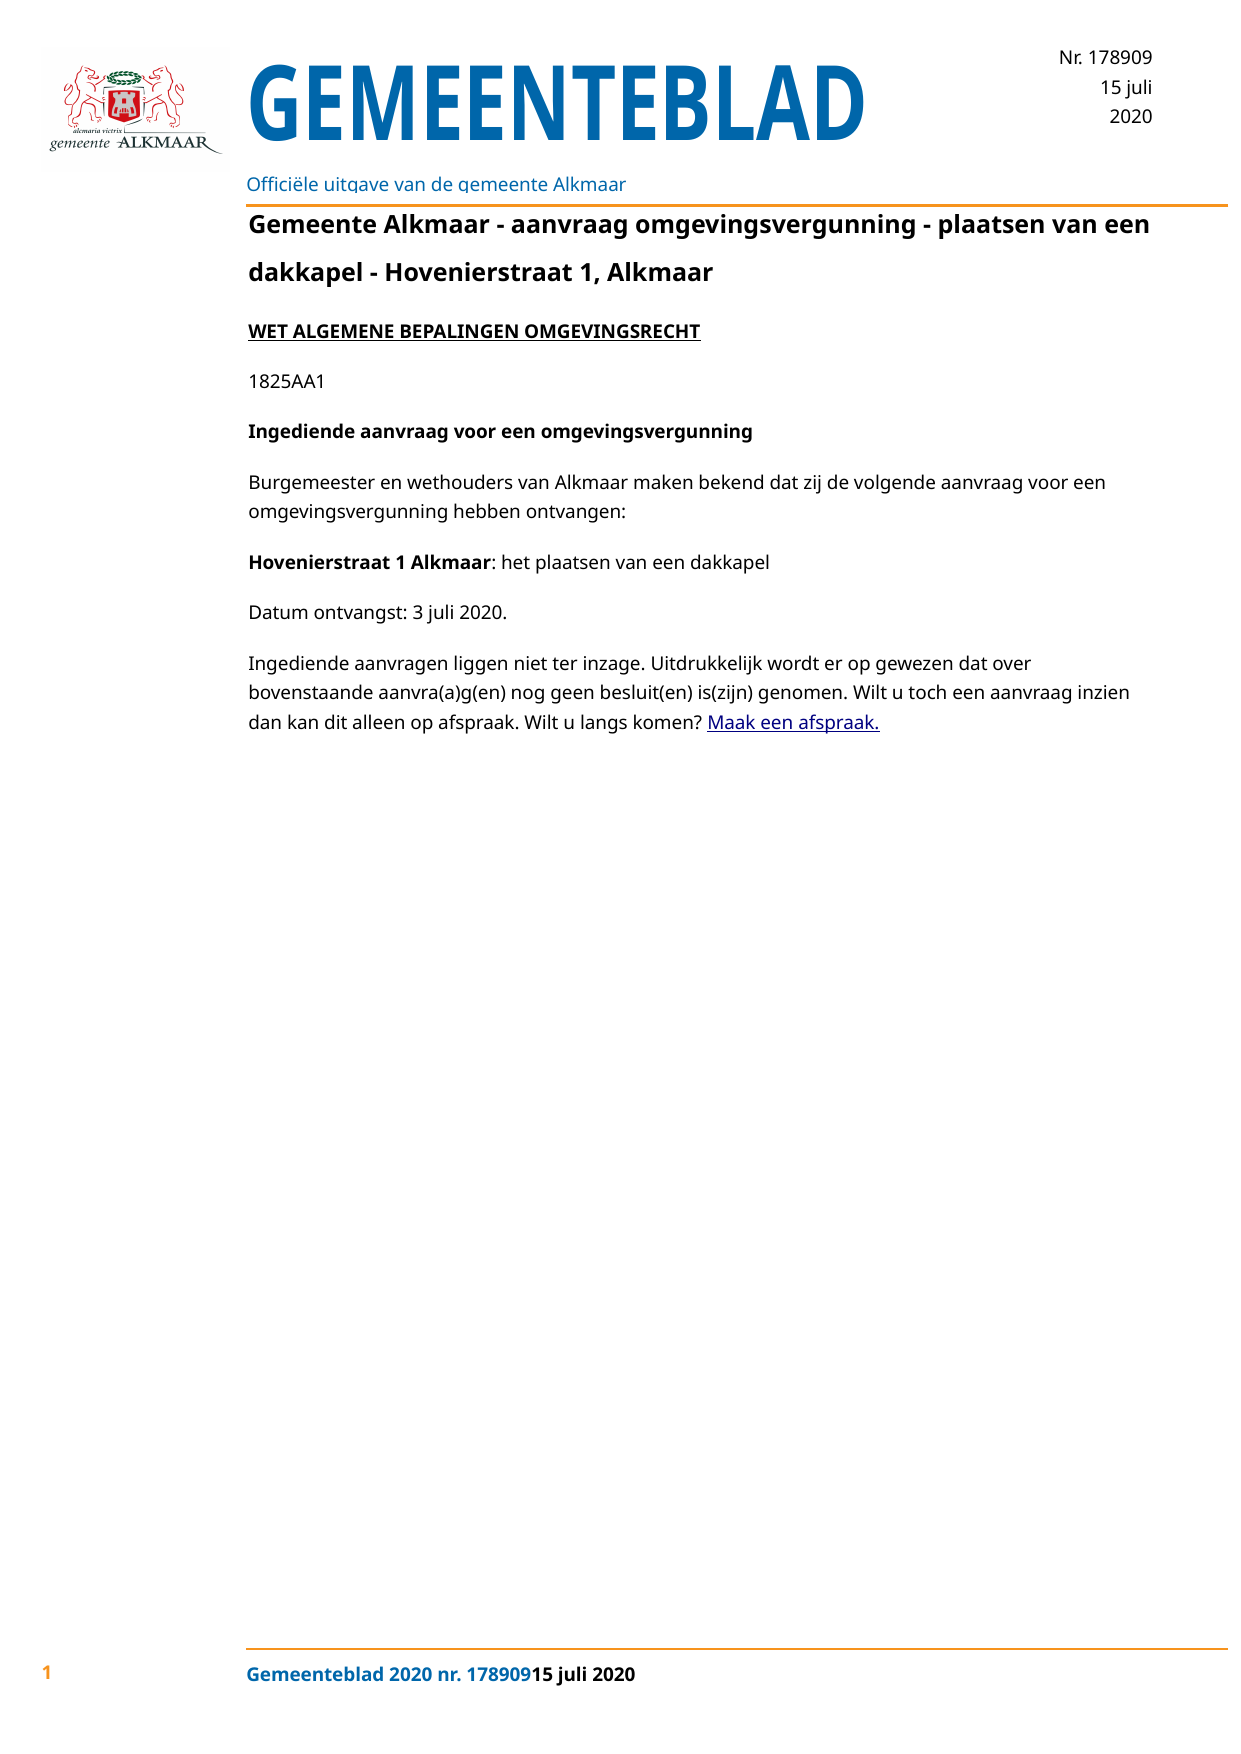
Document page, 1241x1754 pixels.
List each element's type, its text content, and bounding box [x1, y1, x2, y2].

picture [41, 47, 231, 172]
text Datum ontvangst: 3 juli 2020. [248, 599, 1152, 625]
text 1825AA1 [248, 368, 1152, 394]
text WET ALGEMENE BEPALINGEN OMGEVINGSRECHT [248, 318, 1152, 344]
text Hovenierstraat 1 Alkmaar: het plaatsen van een dakkapel [248, 549, 1152, 575]
text Ingediende aanvragen liggen niet ter inzage. Uitdrukkelijk wordt er op gewezen dat over bovenstaande aanvra(a)g(en) nog geen besluit(en) is(zijn) genomen. Wilt u toch een aanvraag inzien dan kan dit alleen op afspraak. Wilt u langs komen? Maak een afspraak. [248, 650, 1152, 735]
text Gemeente Alkmaar - aanvraag omgevingsvergunning - plaatsen van een dakkapel - Hovenierstraat 1, Alkmaar [248, 207, 1152, 288]
text Ingediende aanvraag voor een omgevingsvergunning [248, 419, 1152, 444]
text Burgemeester en wethouders van Alkmaar maken bekend dat zij de volgende aanvraag voor een omgevingsvergunning hebben ontvangen: [248, 469, 1152, 524]
